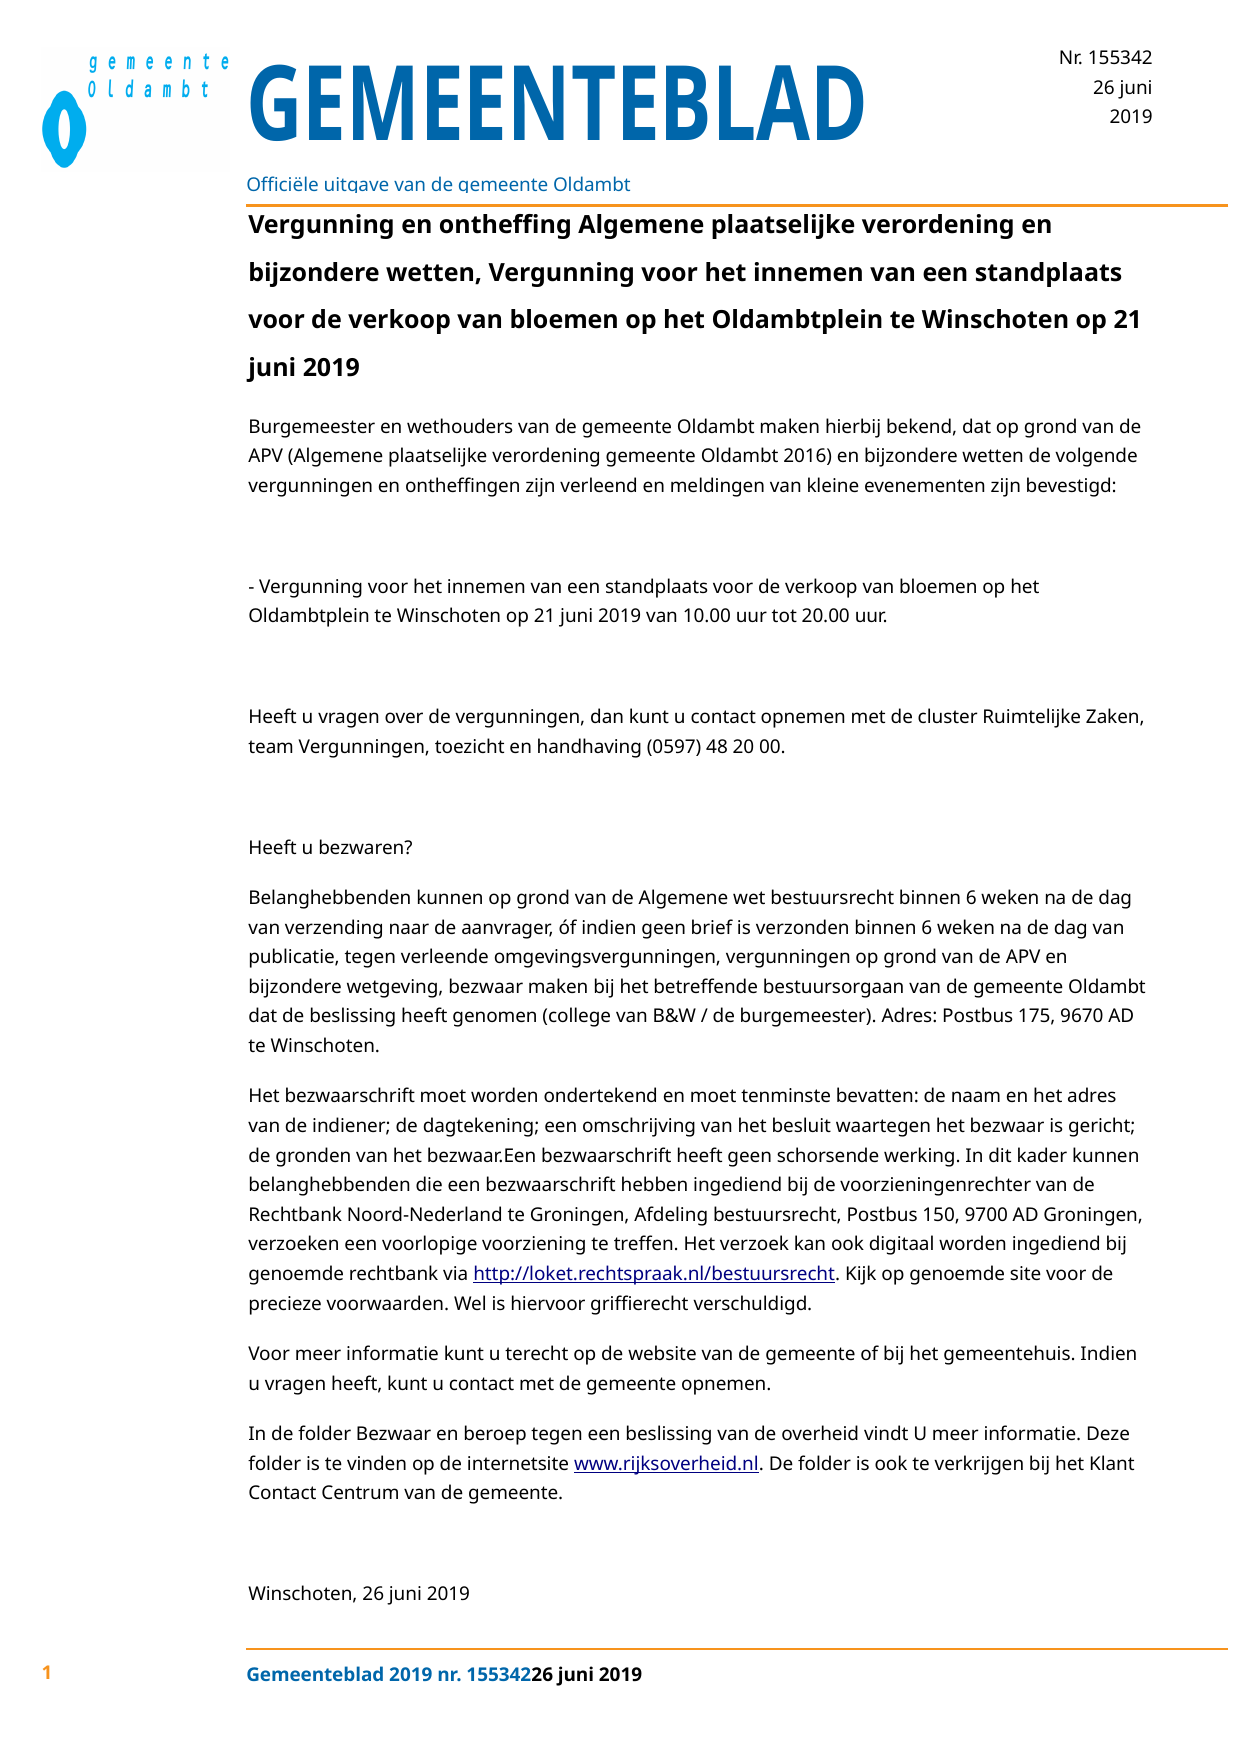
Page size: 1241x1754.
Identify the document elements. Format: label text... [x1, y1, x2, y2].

text Heeft u vragen over de vergunningen, dan kunt u contact opnemen met de cluster Ruimtelijke Zaken, team Vergunningen, toezicht en handhaving (0597) 48 20 00. [248, 703, 1152, 759]
picture [41, 47, 231, 172]
text Winschoten, 26 juni 2019 [248, 1580, 1152, 1606]
text - Vergunning voor het innemen van een standplaats voor de verkoop van bloemen op het Oldambtplein te Winschoten op 21 juni 2019 van 10.00 uur tot 20.00 uur. [248, 573, 1152, 628]
text Burgemeester en wethouders van de gemeente Oldambt maken hierbij bekend, dat op grond van de APV (Algemene plaatselijke verordening gemeente Oldambt 2016) en bijzondere wetten de volgende vergunningen en ontheffingen zijn verleend en meldingen van kleine evenementen zijn bevestigd: [248, 413, 1152, 498]
text In de folder Bezwaar en beroep tegen een beslissing van de overheid vindt U meer informatie. Deze folder is te vinden op de internetsite www.rijksoverheid.nl. De folder is ook te verkrijgen bij het Klant Contact Centrum van de gemeente. [248, 1420, 1152, 1505]
text Voor meer informatie kunt u terecht op de website van de gemeente of bij het gemeentehuis. Indien u vragen heeft, kunt u contact met de gemeente opnemen. [248, 1340, 1152, 1396]
text Het bezwaarschrift moet worden ondertekend en moet tenminste bevatten: de naam en het adres van de indiener; de dagtekening; een omschrijving van het besluit waartegen het bezwaar is gericht; de gronden van het bezwaar.Een bezwaarschrift heeft geen schorsende werking. In dit kader kunnen belanghebbenden die een bezwaarschrift hebben ingediend bij de voorzieningenrechter van de Rechtbank Noord-Nederland te Groningen, Afdeling bestuursrecht, Postbus 150, 9700 AD Groningen, verzoeken een voorlopige voorziening te treffen. Het verzoek kan ook digitaal worden ingediend bij genoemde rechtbank via http://loket.rechtspraak.nl/bestuursrecht. Kijk op genoemde site voor de precieze voorwaarden. Wel is hiervoor griffierecht verschuldigd. [248, 1083, 1152, 1316]
text Belanghebbenden kunnen op grond van de Algemene wet bestuursrecht binnen 6 weken na de dag van verzending naar de aanvrager, óf indien geen brief is verzonden binnen 6 weken na de dag van publicatie, tegen verleende omgevingsvergunningen, vergunningen op grond van de APV en bijzondere wetgeving, bezwaar maken bij het betreffende bestuursorgaan van de gemeente Oldambt dat de beslissing heeft genomen (college van B&W / de burgemeester). Adres: Postbus 175, 9670 AD te Winschoten. [248, 884, 1152, 1058]
text Vergunning en ontheffing Algemene plaatselijke verordening en bijzondere wetten, Vergunning voor het innemen van een standplaats voor de verkoop van bloemen op het Oldambtplein te Winschoten op 21 juni 2019 [248, 207, 1152, 384]
text Heeft u bezwaren? [248, 834, 1152, 860]
